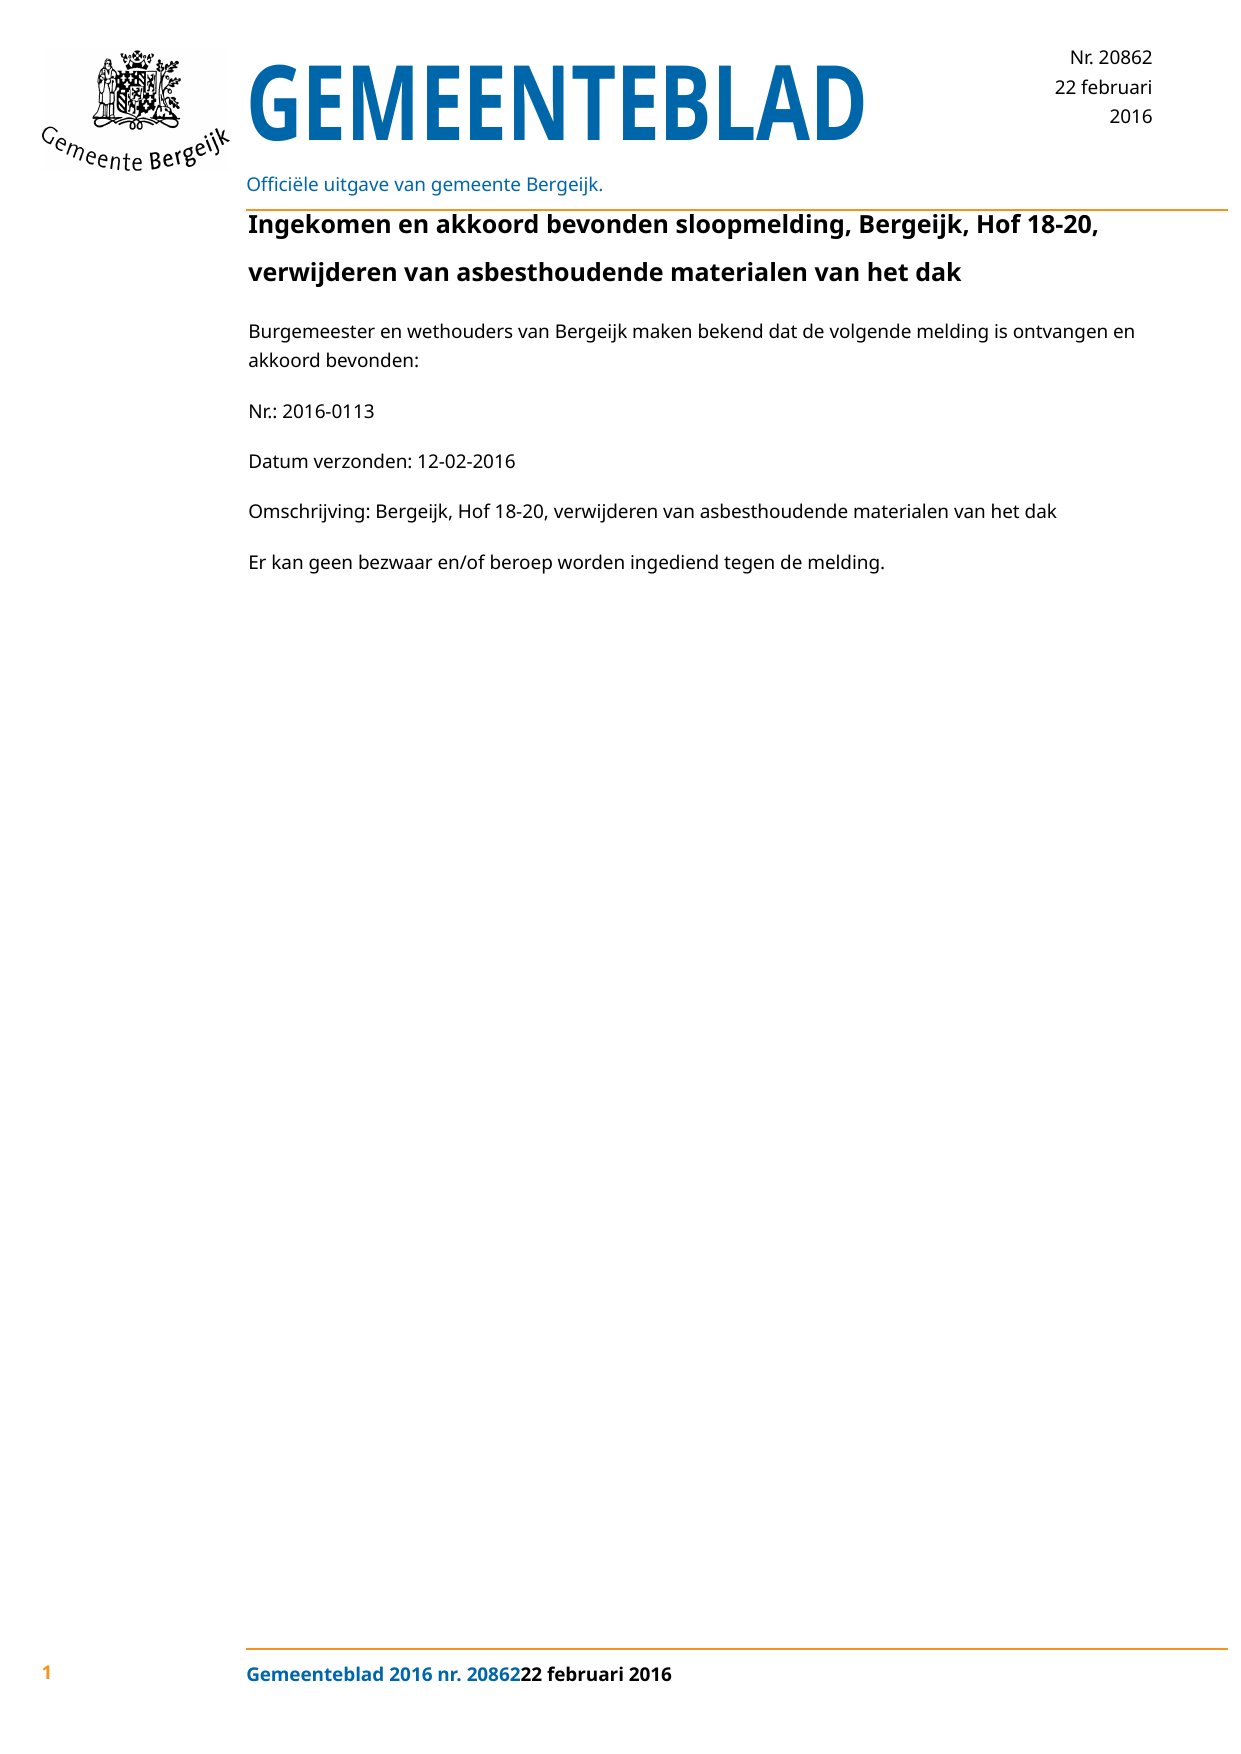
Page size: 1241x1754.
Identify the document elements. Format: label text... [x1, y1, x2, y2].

text Nr.: 2016-0113 [248, 398, 1152, 424]
text Burgemeester en wethouders van Bergeijk maken bekend dat de volgende melding is ontvangen en akkoord bevonden: [248, 318, 1152, 373]
text Omschrijving: Bergeijk, Hof 18-20, verwijderen van asbesthoudende materialen van het dak [248, 499, 1152, 524]
picture [41, 47, 231, 172]
text Ingekomen en akkoord bevonden sloopmelding, Bergeijk, Hof 18-20, verwijderen van asbesthoudende materialen van het dak [248, 211, 1152, 288]
text Er kan geen bezwaar en/of beroep worden ingediend tegen de melding. [248, 549, 1152, 575]
text Datum verzonden: 12-02-2016 [248, 448, 1152, 474]
